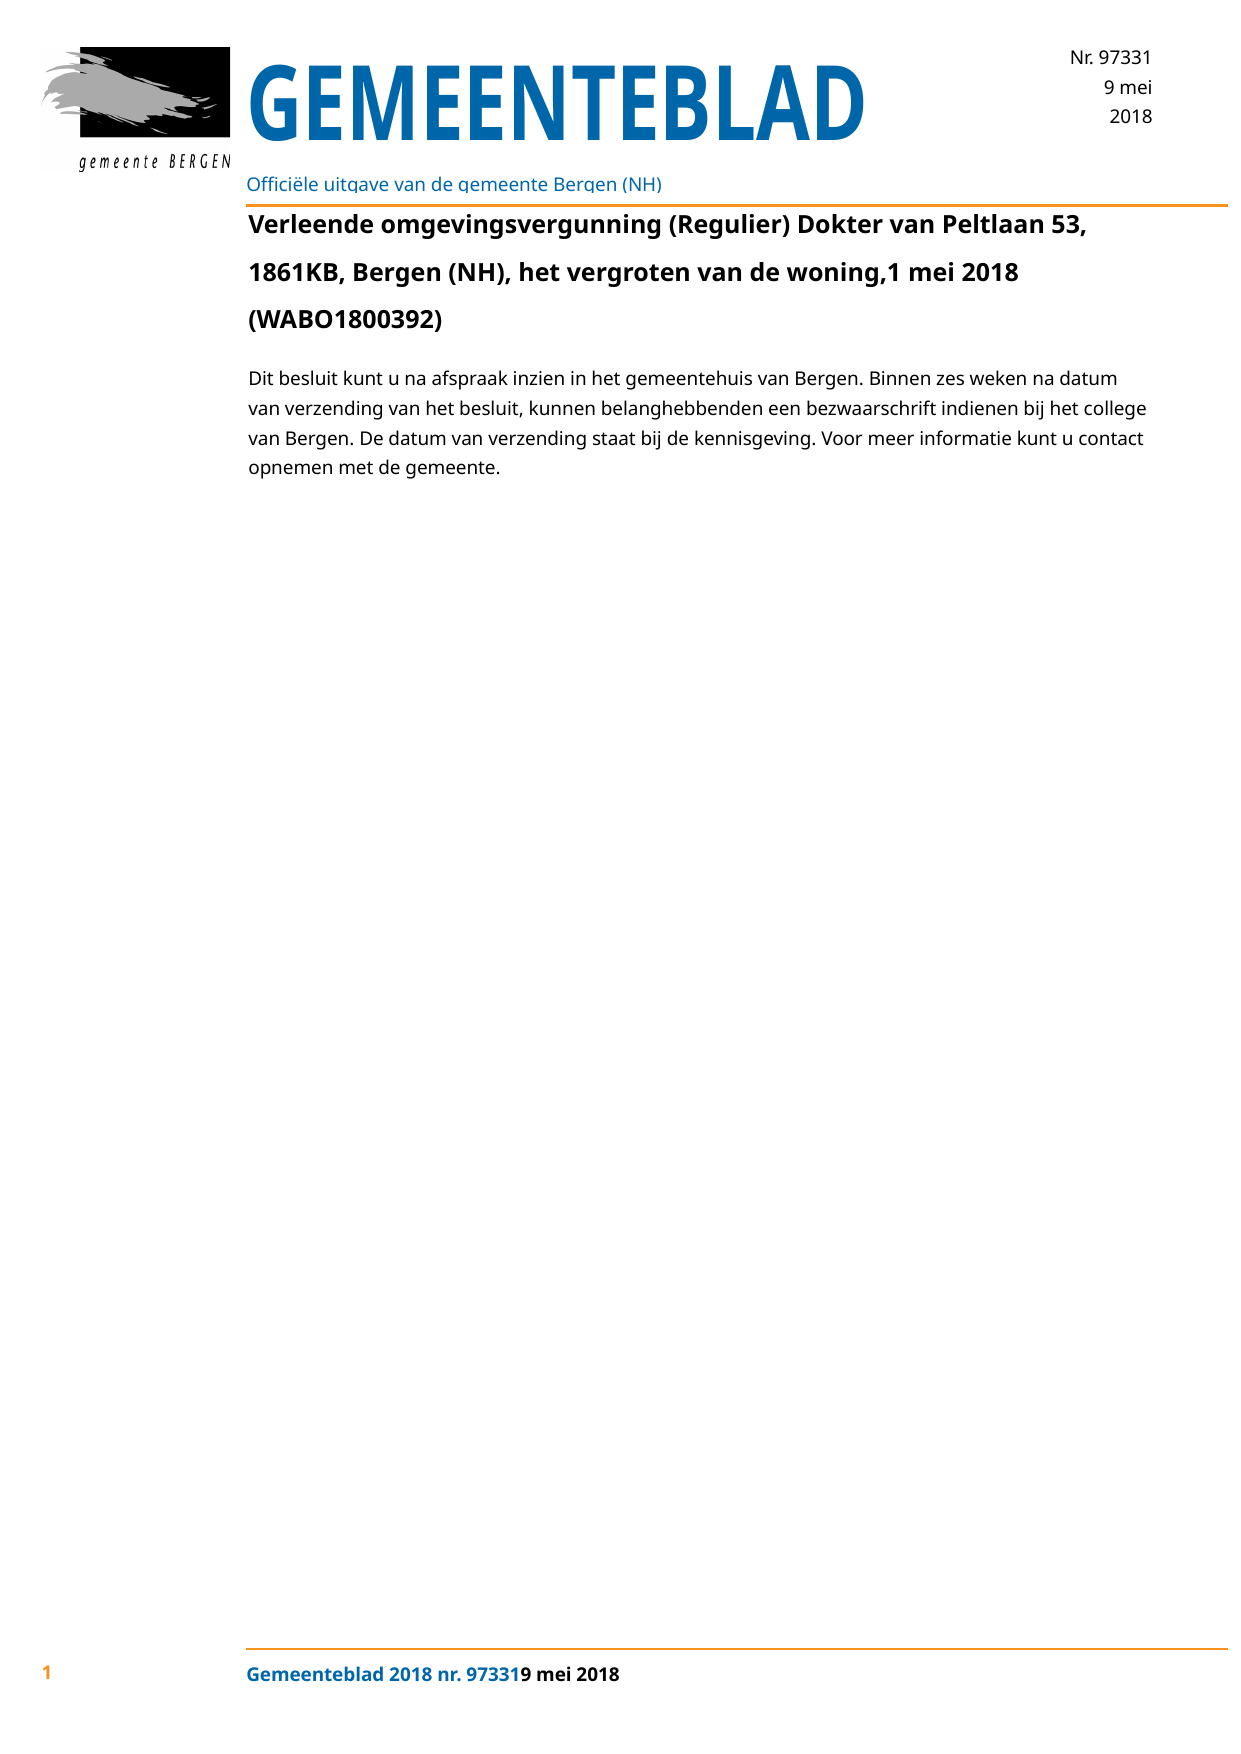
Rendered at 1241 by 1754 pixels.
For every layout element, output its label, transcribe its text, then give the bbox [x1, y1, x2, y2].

picture [41, 47, 231, 172]
text Dit besluit kunt u na afspraak inzien in het gemeentehuis van Bergen. Binnen zes weken na datum van verzending van het besluit, kunnen belanghebbenden een bezwaarschrift indienen bij het college van Bergen. De datum van verzending staat bij de kennisgeving. Voor meer informatie kunt u contact opnemen met de gemeente. [248, 366, 1152, 480]
text Verleende omgevingsvergunning (Regulier) Dokter van Peltlaan 53, 1861KB, Bergen (NH), het vergroten van de woning,1 mei 2018 (WABO1800392) [248, 207, 1152, 336]
